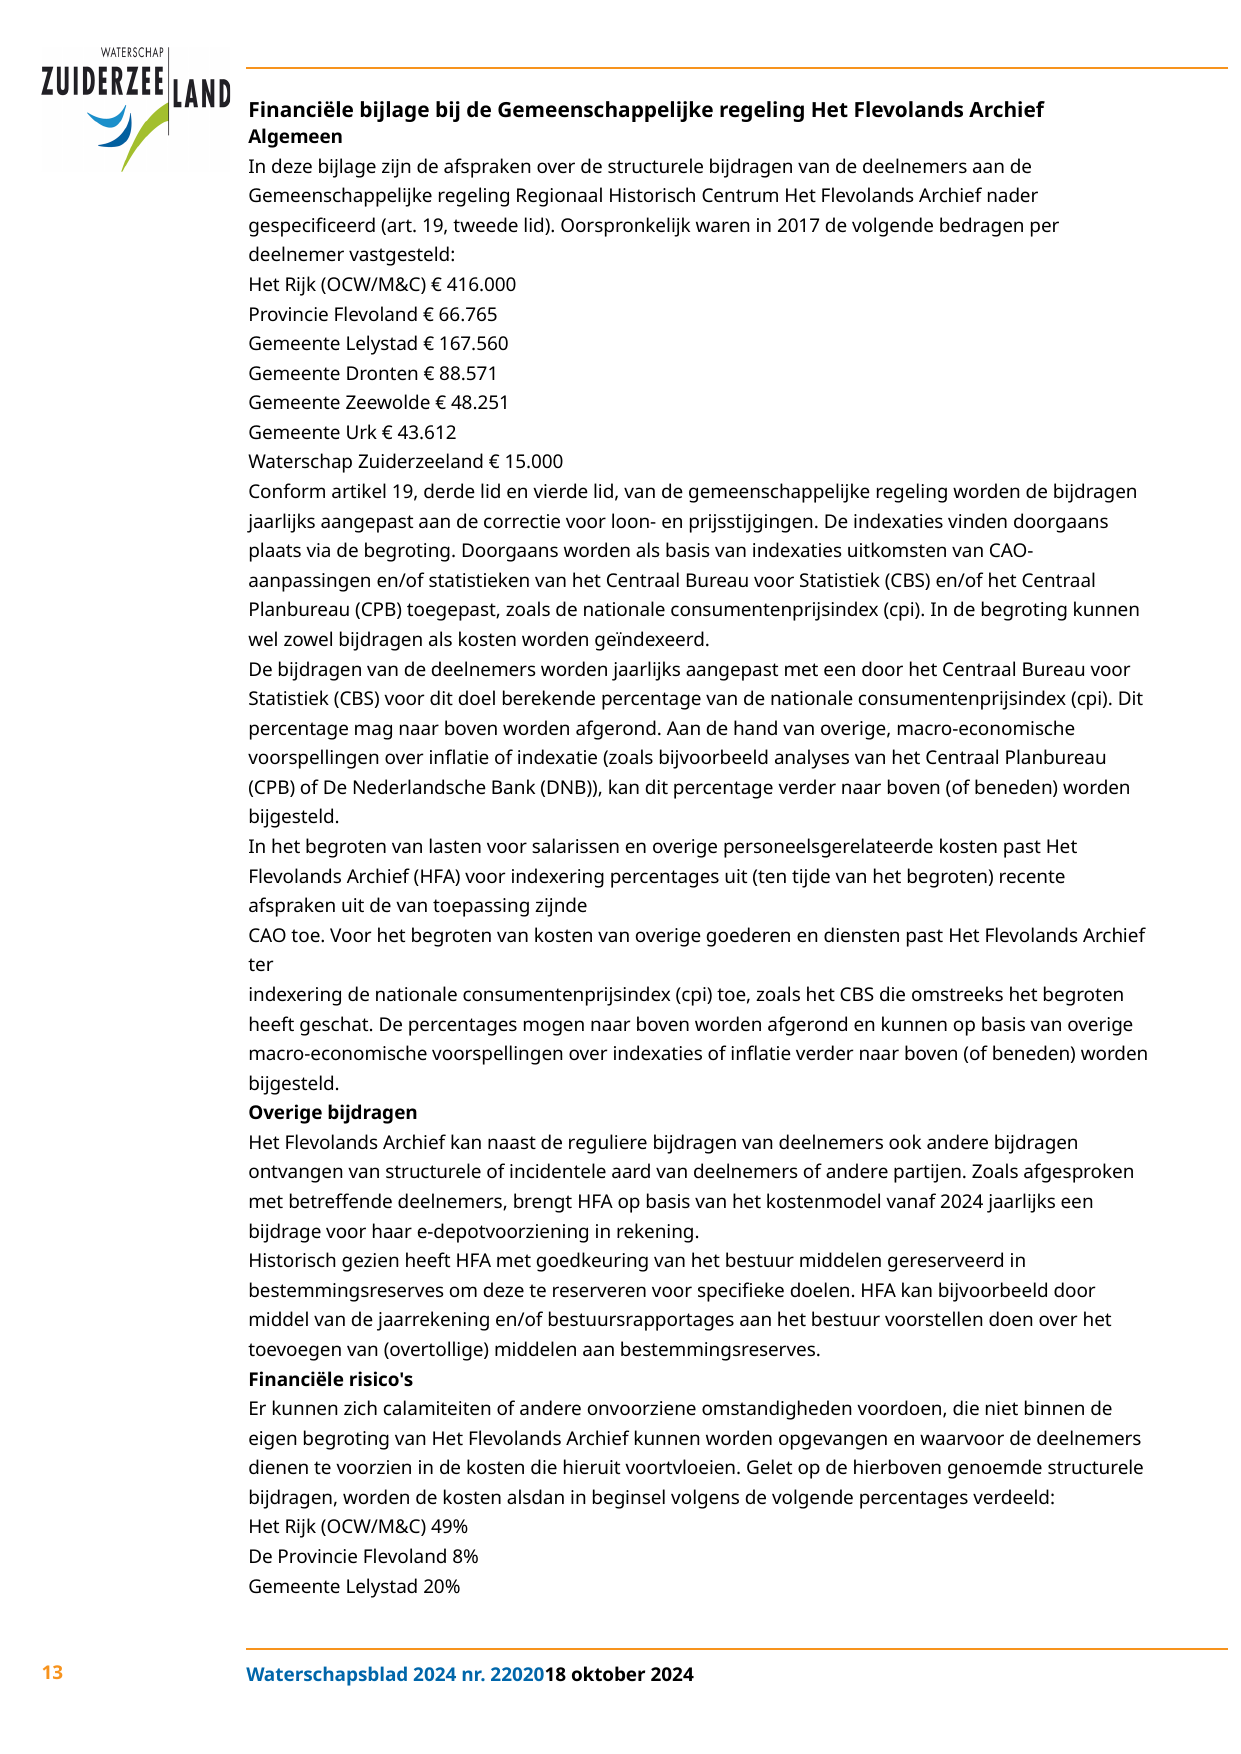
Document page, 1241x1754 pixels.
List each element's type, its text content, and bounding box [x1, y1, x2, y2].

text Gemeente Lelystad € 167.560 [248, 330, 1152, 356]
text Het Rijk (OCW/M&C) 49% [248, 1514, 1152, 1539]
text Conform artikel 19, derde lid en vierde lid, van de gemeenschappelijke regeling worden de bijdragen jaarlijks aangepast aan de correctie voor loon- en prijsstijgingen. De indexaties vinden doorgaans plaats via de begroting. Doorgaans worden als basis van indexaties uitkomsten van CAO-aanpassingen en/of statistieken van het Centraal Bureau voor Statistiek (CBS) en/of het Centraal Planbureau (CPB) toegepast, zoals de nationale consumentenprijsindex (cpi). In de begroting kunnen wel zowel bijdragen als kosten worden geïndexeerd. [248, 478, 1152, 652]
text Financiële bijlage bij de Gemeenschappelijke regeling Het Flevolands Archief [248, 95, 1152, 123]
text Gemeente Dronten € 88.571 [248, 360, 1152, 386]
text Gemeente Zeewolde € 48.251 [248, 389, 1152, 415]
text Het Flevolands Archief kan naast de reguliere bijdragen van deelnemers ook andere bijdragen ontvangen van structurele of incidentele aard van deelnemers of andere partijen. Zoals afgesproken met betreffende deelnemers, brengt HFA op basis van het kostenmodel vanaf 2024 jaarlijks een bijdrage voor haar e-depotvoorziening in rekening. [248, 1129, 1152, 1244]
text Er kunnen zich calamiteiten of andere onvoorziene omstandigheden voordoen, die niet binnen de eigen begroting van Het Flevolands Archief kunnen worden opgevangen en waarvoor de deelnemers dienen te voorzien in de kosten die hieruit voortvloeien. Gelet op de hierboven genoemde structurele bijdragen, worden de kosten alsdan in beginsel volgens de volgende percentages verdeeld: [248, 1395, 1152, 1510]
text In het begroten van lasten voor salarissen en overige personeelsgerelateerde kosten past Het Flevolands Archief (HFA) voor indexering percentages uit (ten tijde van het begroten) recente afspraken uit de van toepassing zijnde [248, 833, 1152, 918]
text In deze bijlage zijn de afspraken over de structurele bijdragen van de deelnemers aan de Gemeenschappelijke regeling Regionaal Historisch Centrum Het Flevolands Archief nader gespecificeerd (art. 19, tweede lid). Oorspronkelijk waren in 2017 de volgende bedragen per deelnemer vastgesteld: [248, 153, 1152, 267]
text Provincie Flevoland € 66.765 [248, 301, 1152, 327]
text Financiële risico's [248, 1366, 1152, 1392]
text Overige bijdragen [248, 1099, 1152, 1125]
text Het Rijk (OCW/M&C) € 416.000 [248, 271, 1152, 297]
text Waterschap Zuiderzeeland € 15.000 [248, 449, 1152, 474]
text Algemeen [248, 123, 1152, 149]
picture [41, 47, 231, 172]
text CAO toe. Voor het begroten van kosten van overige goederen en diensten past Het Flevolands Archief ter [248, 922, 1152, 977]
text De bijdragen van de deelnemers worden jaarlijks aangepast met een door het Centraal Bureau voor Statistiek (CBS) voor dit doel berekende percentage van de nationale consumentenprijsindex (cpi). Dit percentage mag naar boven worden afgerond. Aan de hand van overige, macro-economische voorspellingen over inflatie of indexatie (zoals bijvoorbeeld analyses van het Centraal Planbureau (CPB) of De Nederlandsche Bank (DNB)), kan dit percentage verder naar boven (of beneden) worden bijgesteld. [248, 656, 1152, 829]
text Gemeente Lelystad 20% [248, 1573, 1152, 1599]
text De Provincie Flevoland 8% [248, 1543, 1152, 1569]
text Historisch gezien heeft HFA met goedkeuring van het bestuur middelen gereserveerd in bestemmingsreserves om deze te reserveren voor specifieke doelen. HFA kan bijvoorbeeld door middel van de jaarrekening en/of bestuursrapportages aan het bestuur voorstellen doen over het toevoegen van (overtollige) middelen aan bestemmingsreserves. [248, 1247, 1152, 1362]
text Gemeente Urk € 43.612 [248, 419, 1152, 445]
text indexering de nationale consumentenprijsindex (cpi) toe, zoals het CBS die omstreeks het begroten heeft geschat. De percentages mogen naar boven worden afgerond en kunnen op basis van overige macro-economische voorspellingen over indexaties of inflatie verder naar boven (of beneden) worden bijgesteld. [248, 981, 1152, 1096]
